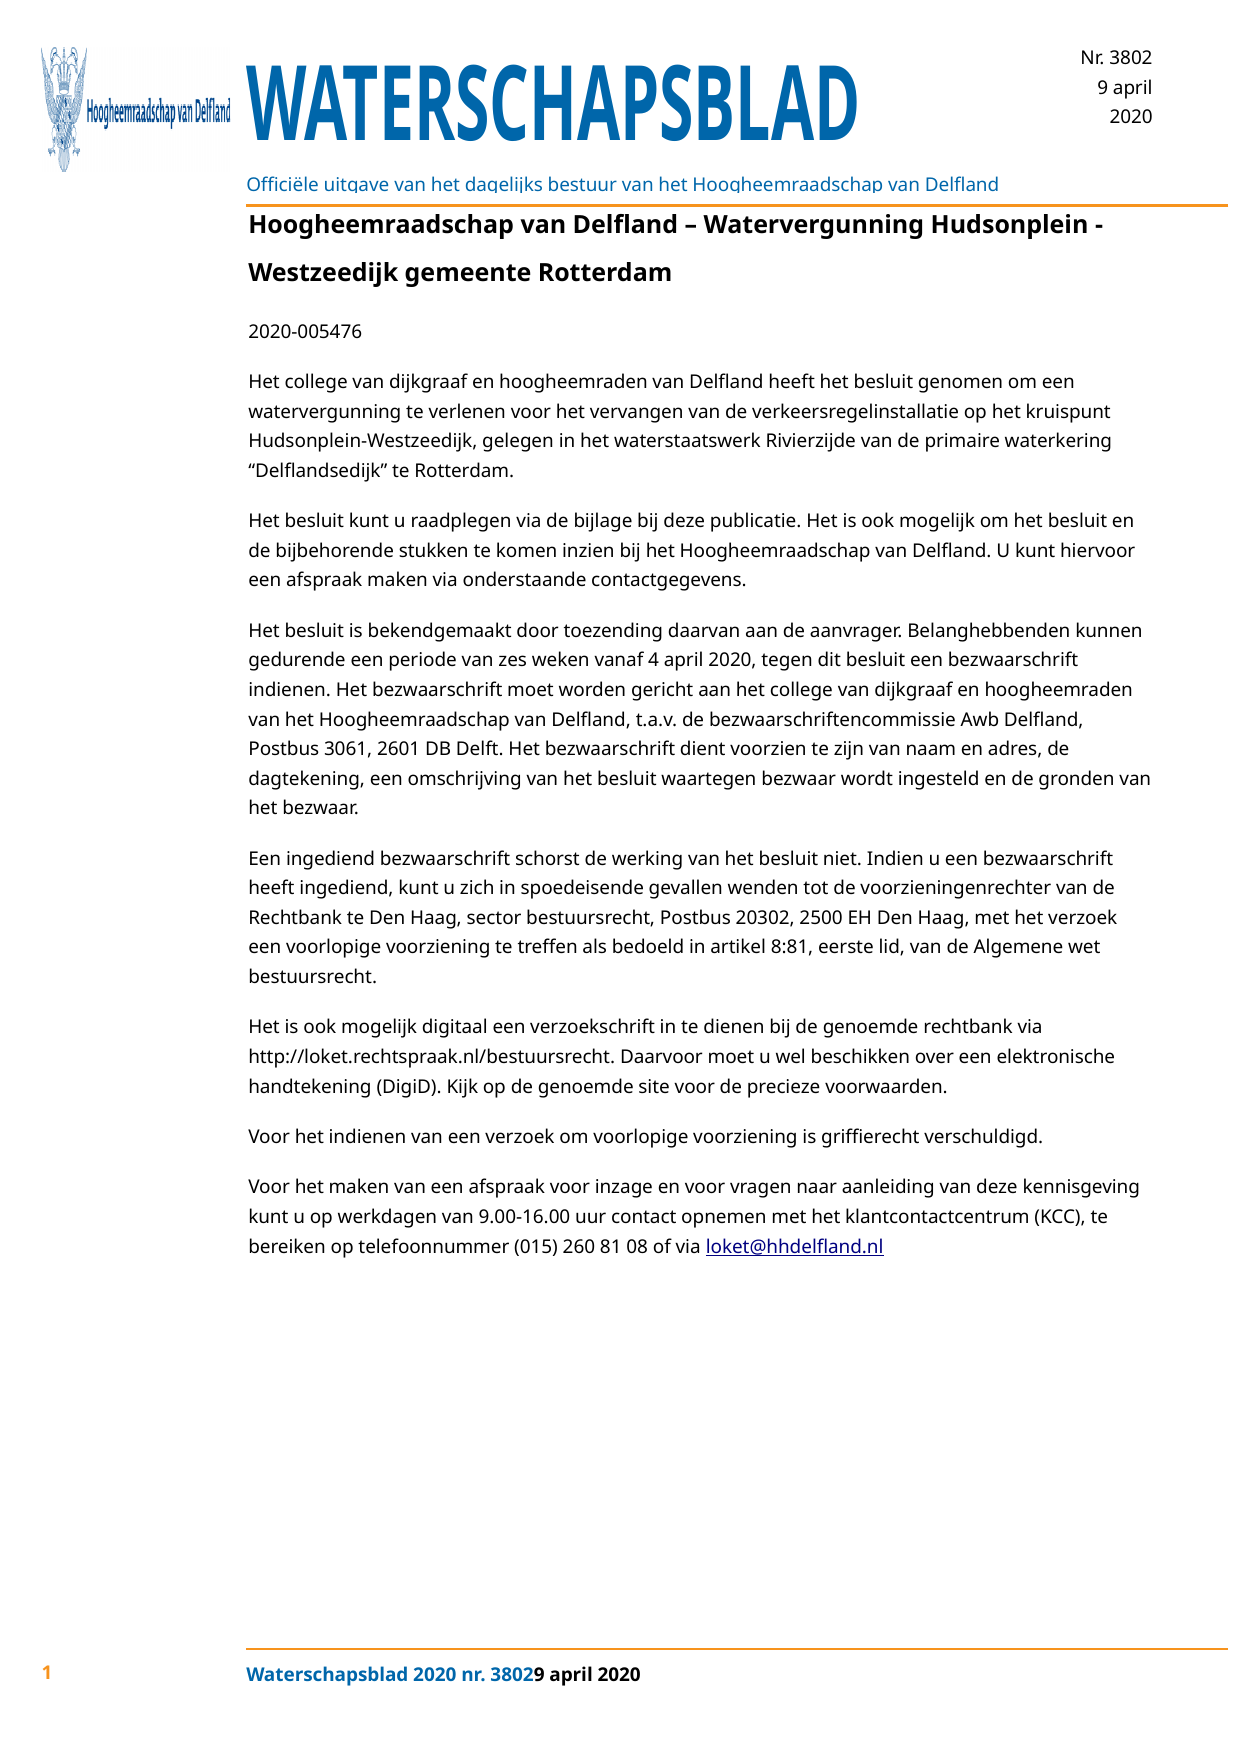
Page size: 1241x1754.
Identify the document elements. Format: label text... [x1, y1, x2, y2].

text Het is ook mogelijk digitaal een verzoekschrift in te dienen bij de genoemde rechtbank via http://loket.rechtspraak.nl/bestuursrecht. Daarvoor moet u wel beschikken over een elektronische handtekening (DigiD). Kijk op de genoemde site voor de precieze voorwaarden. [248, 1014, 1152, 1099]
text Het besluit is bekendgemaakt door toezending daarvan aan de aanvrager. Belanghebbenden kunnen gedurende een periode van zes weken vanaf 4 april 2020, tegen dit besluit een bezwaarschrift indienen. Het bezwaarschrift moet worden gericht aan het college van dijkgraaf en hoogheemraden van het Hoogheemraadschap van Delfland, t.a.v. de bezwaarschriftencommissie Awb Delfland, Postbus 3061, 2601 DB Delft. Het bezwaarschrift dient voorzien te zijn van naam en adres, de dagtekening, een omschrijving van het besluit waartegen bezwaar wordt ingesteld en de gronden van het bezwaar. [248, 617, 1152, 820]
text Een ingediend bezwaarschrift schorst de werking van het besluit niet. Indien u een bezwaarschrift heeft ingediend, kunt u zich in spoedeisende gevallen wenden tot de voorzieningenrechter van de Rechtbank te Den Haag, sector bestuursrecht, Postbus 20302, 2500 EH Den Haag, met het verzoek een voorlopige voorziening te treffen als bedoeld in artikel 8:81, eerste lid, van de Algemene wet bestuursrecht. [248, 845, 1152, 989]
text Het college van dijkgraaf en hoogheemraden van Delfland heeft het besluit genomen om een watervergunning te verlenen voor het vervangen van de verkeersregelinstallatie op het kruispunt Hudsonplein-Westzeedijk, gelegen in het waterstaatswerk Rivierzijde van de primaire waterkering “Delflandsedijk” te Rotterdam. [248, 368, 1152, 483]
text Hoogheemraadschap van Delfland – Watervergunning Hudsonplein -Westzeedijk gemeente Rotterdam [248, 207, 1152, 288]
text 2020-005476 [248, 318, 1152, 344]
text Het besluit kunt u raadplegen via de bijlage bij deze publicatie. Het is ook mogelijk om het besluit en de bijbehorende stukken te komen inzien bij het Hoogheemraadschap van Delfland. U kunt hiervoor een afspraak maken via onderstaande contactgegevens. [248, 507, 1152, 592]
text Voor het indienen van een verzoek om voorlopige voorziening is griffierecht verschuldigd. [248, 1123, 1152, 1149]
text Voor het maken van een afspraak voor inzage en voor vragen naar aanleiding van deze kennisgeving kunt u op werkdagen van 9.00-16.00 uur contact opnemen met het klantcontactcentrum (KCC), te bereiken op telefoonnummer (015) 260 81 08 of via loket@hhdelfland.nl [248, 1174, 1152, 1259]
picture [41, 47, 231, 172]
